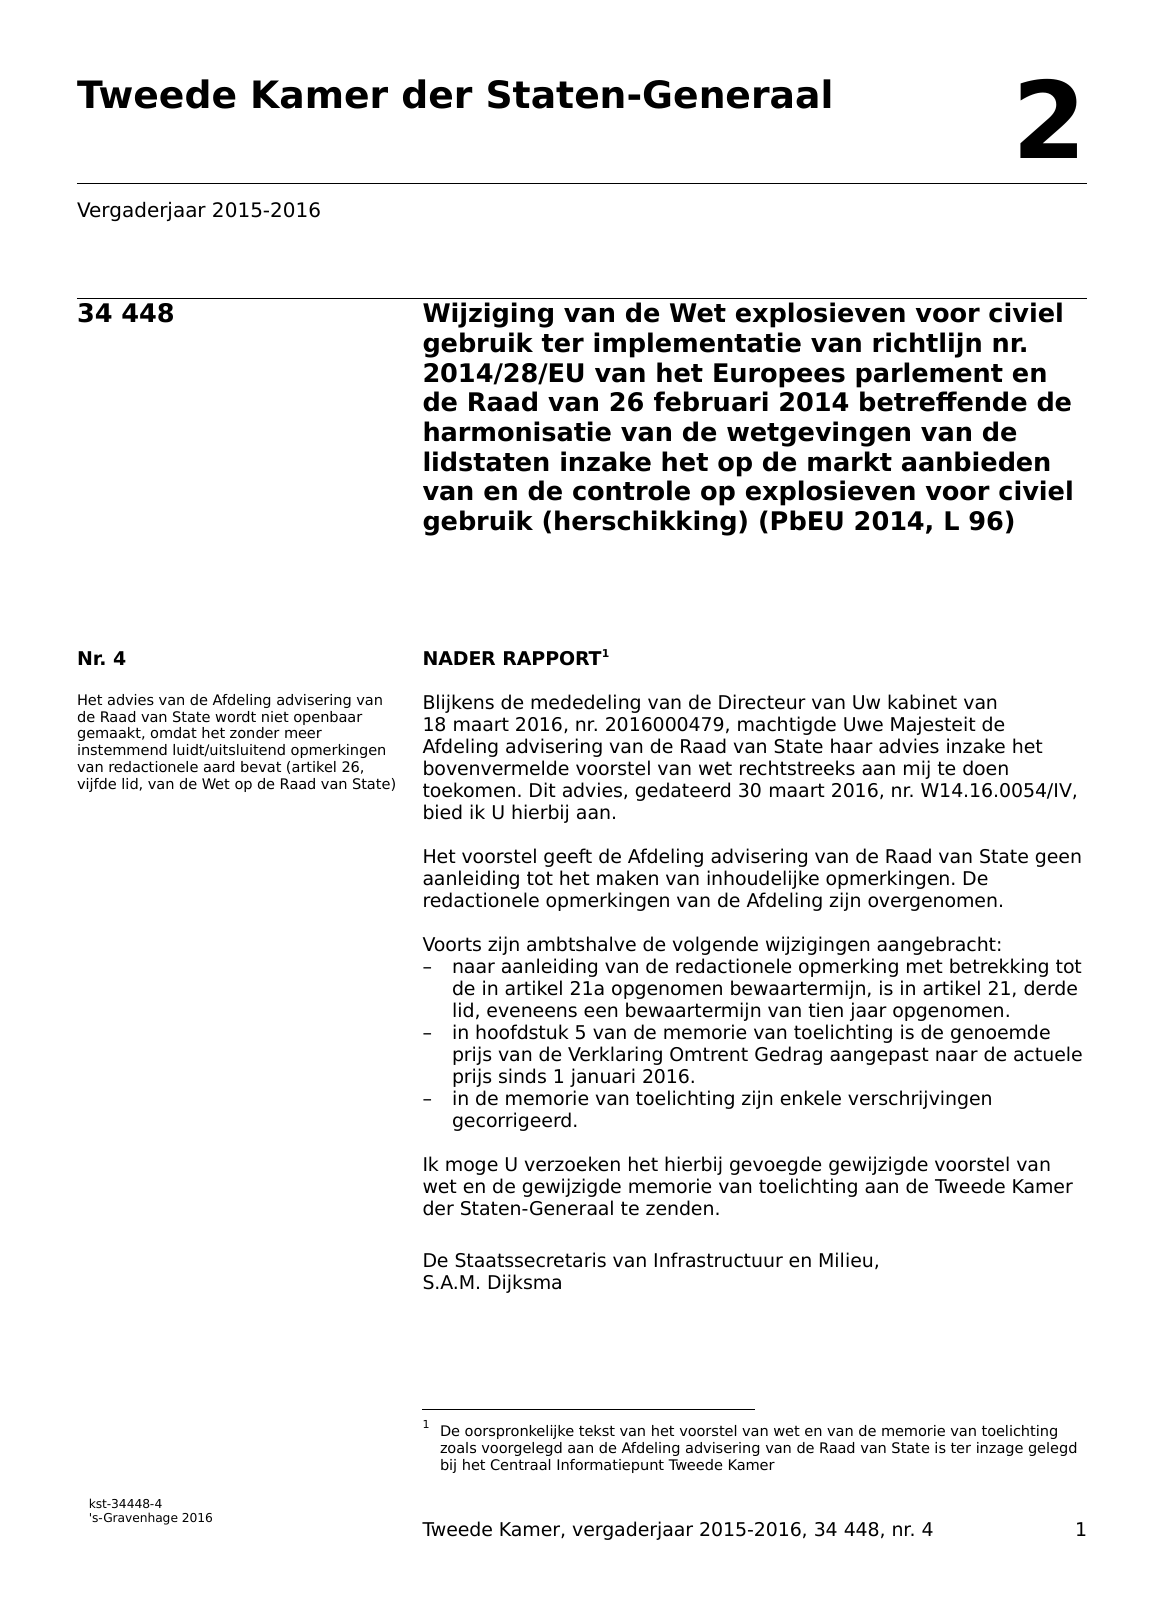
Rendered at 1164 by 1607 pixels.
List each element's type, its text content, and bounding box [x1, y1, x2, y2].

text De oorspronkelijke tekst van het voorstel van wet en van de memorie van toelichting zoals voorgelegd aan de Afdeling advisering van de Raad van State is ter inzage gelegd bij het Centraal Informatiepunt Tweede Kamer [422, 1418, 1087, 1474]
subtitle Nr. 4 NADER RAPPORT [77, 647, 1087, 669]
text Voorts zijn ambtshalve de volgende wijzigingen aangebracht: [422, 934, 1087, 956]
table_cell Vergaderjaar 2015-2016 [77, 184, 1087, 298]
table_header Tweede Kamer der Staten-Generaal [77, 59, 886, 183]
text – in de memorie van toelichting zijn enkele verschrijvingen gecorrigeerd. [422, 1088, 1087, 1132]
text Blijkens de mededeling van de Directeur van Uw kabinet van 18 maart 2016, nr. 2016000479, machtigde Uwe Majesteit de Afdeling advisering van de Raad van State haar advies inzake het bovenvermelde voorstel van wet rechtstreeks aan mij te doen toekomen. Dit advies, gedateerd 30 maart 2016, nr. W14.16.0054/IV, bied ik U hierbij aan. [422, 692, 1087, 823]
text Het voorstel geeft de Afdeling advisering van de Raad van State geen aanleiding tot het maken van inhoudelijke opmerkingen. De redactionele opmerkingen van de Afdeling zijn overgenomen. [422, 846, 1087, 912]
text 's-Gravenhage 2016 [88, 1511, 323, 1525]
text – naar aanleiding van de redactionele opmerking met betrekking tot de in artikel 21a opgenomen bewaartermijn, is in artikel 21, derde lid, eveneens een bewaartermijn van tien jaar opgenomen. [422, 956, 1087, 1022]
table_header 2 [886, 59, 1087, 183]
text Ik moge U verzoeken het hierbij gevoegde gewijzigde voorstel van wet en de gewijzigde memorie van toelichting aan de Tweede Kamer der Staten-Generaal te zenden. [422, 1154, 1087, 1220]
subtitle 34 448 Wijziging van de Wet explosieven voor civiel gebruik ter implementatie van richtlijn nr. 2014/28/EU van het Europees parlement en de Raad van 26 februari 2014 betreffende de harmonisatie van de wetgevingen van de lidstaten inzake het op de markt aanbieden van en de controle op explosieven voor civiel gebruik (herschikking) (PbEU 2014, L 96) [77, 299, 1087, 536]
text kst-34448-4 [88, 1497, 323, 1511]
text De Staatssecretaris van Infrastructuur en Milieu, S.A.M. Dijksma [422, 1250, 1087, 1294]
text – in hoofdstuk 5 van de memorie van toelichting is de genoemde prijs van de Verklaring Omtrent Gedrag aangepast naar de actuele prijs sinds 1 januari 2016. [422, 1022, 1087, 1088]
text Het advies van de Afdeling advisering van de Raad van State wordt niet openbaar gemaakt, omdat het zonder meer instemmend luidt/uitsluitend opmerkingen van redactionele aard bevat (artikel 26, vijfde lid, van de Wet op de Raad van State) [77, 692, 399, 793]
